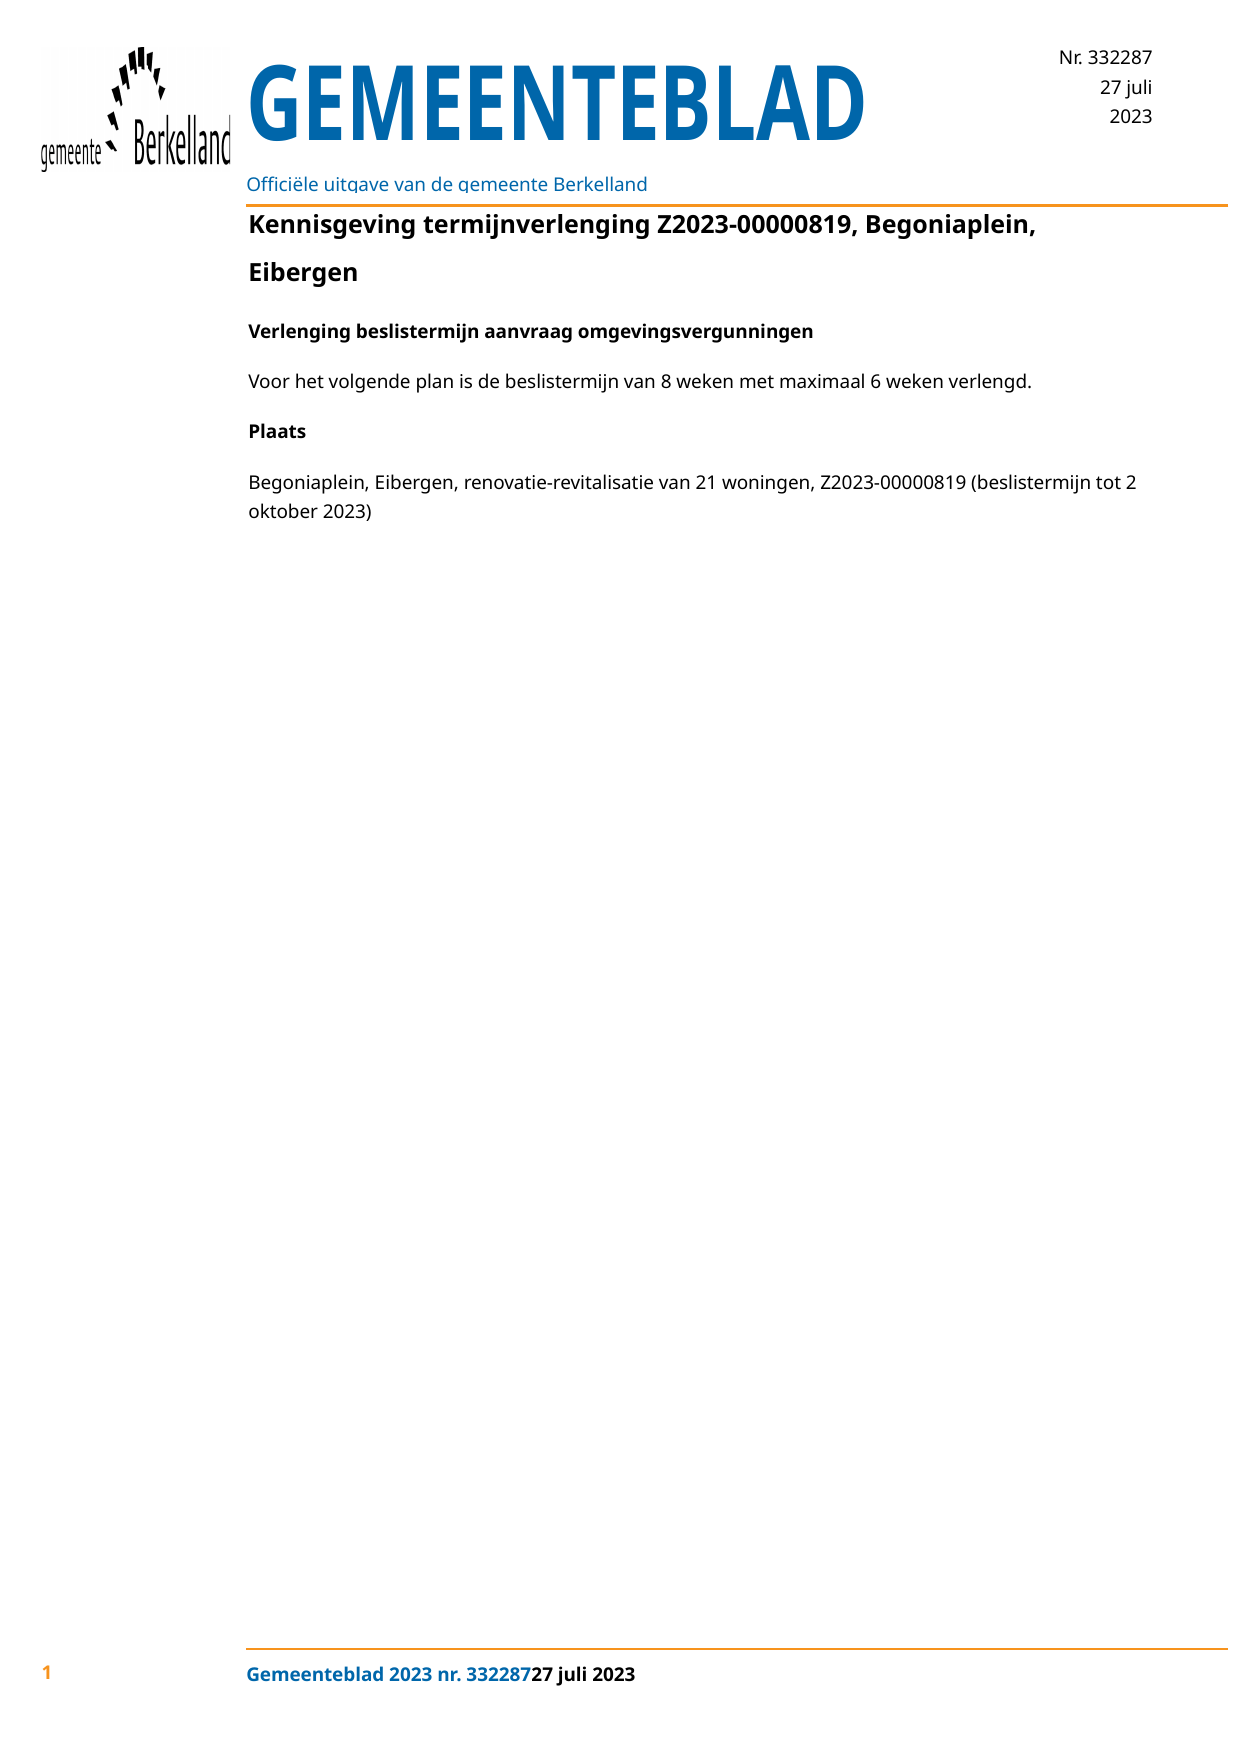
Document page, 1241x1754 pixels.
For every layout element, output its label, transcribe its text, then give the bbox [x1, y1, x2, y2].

text Begoniaplein, Eibergen, renovatie-revitalisatie van 21 woningen, Z2023-00000819 (beslistermijn tot 2 oktober 2023) [248, 469, 1152, 524]
text Verlenging beslistermijn aanvraag omgevingsvergunningen [248, 318, 1152, 344]
text Kennisgeving termijnverlenging Z2023-00000819, Begoniaplein, Eibergen [248, 207, 1152, 288]
text Voor het volgende plan is de beslistermijn van 8 weken met maximaal 6 weken verlengd. [248, 368, 1152, 394]
picture [41, 47, 231, 172]
text Plaats [248, 419, 1152, 444]
